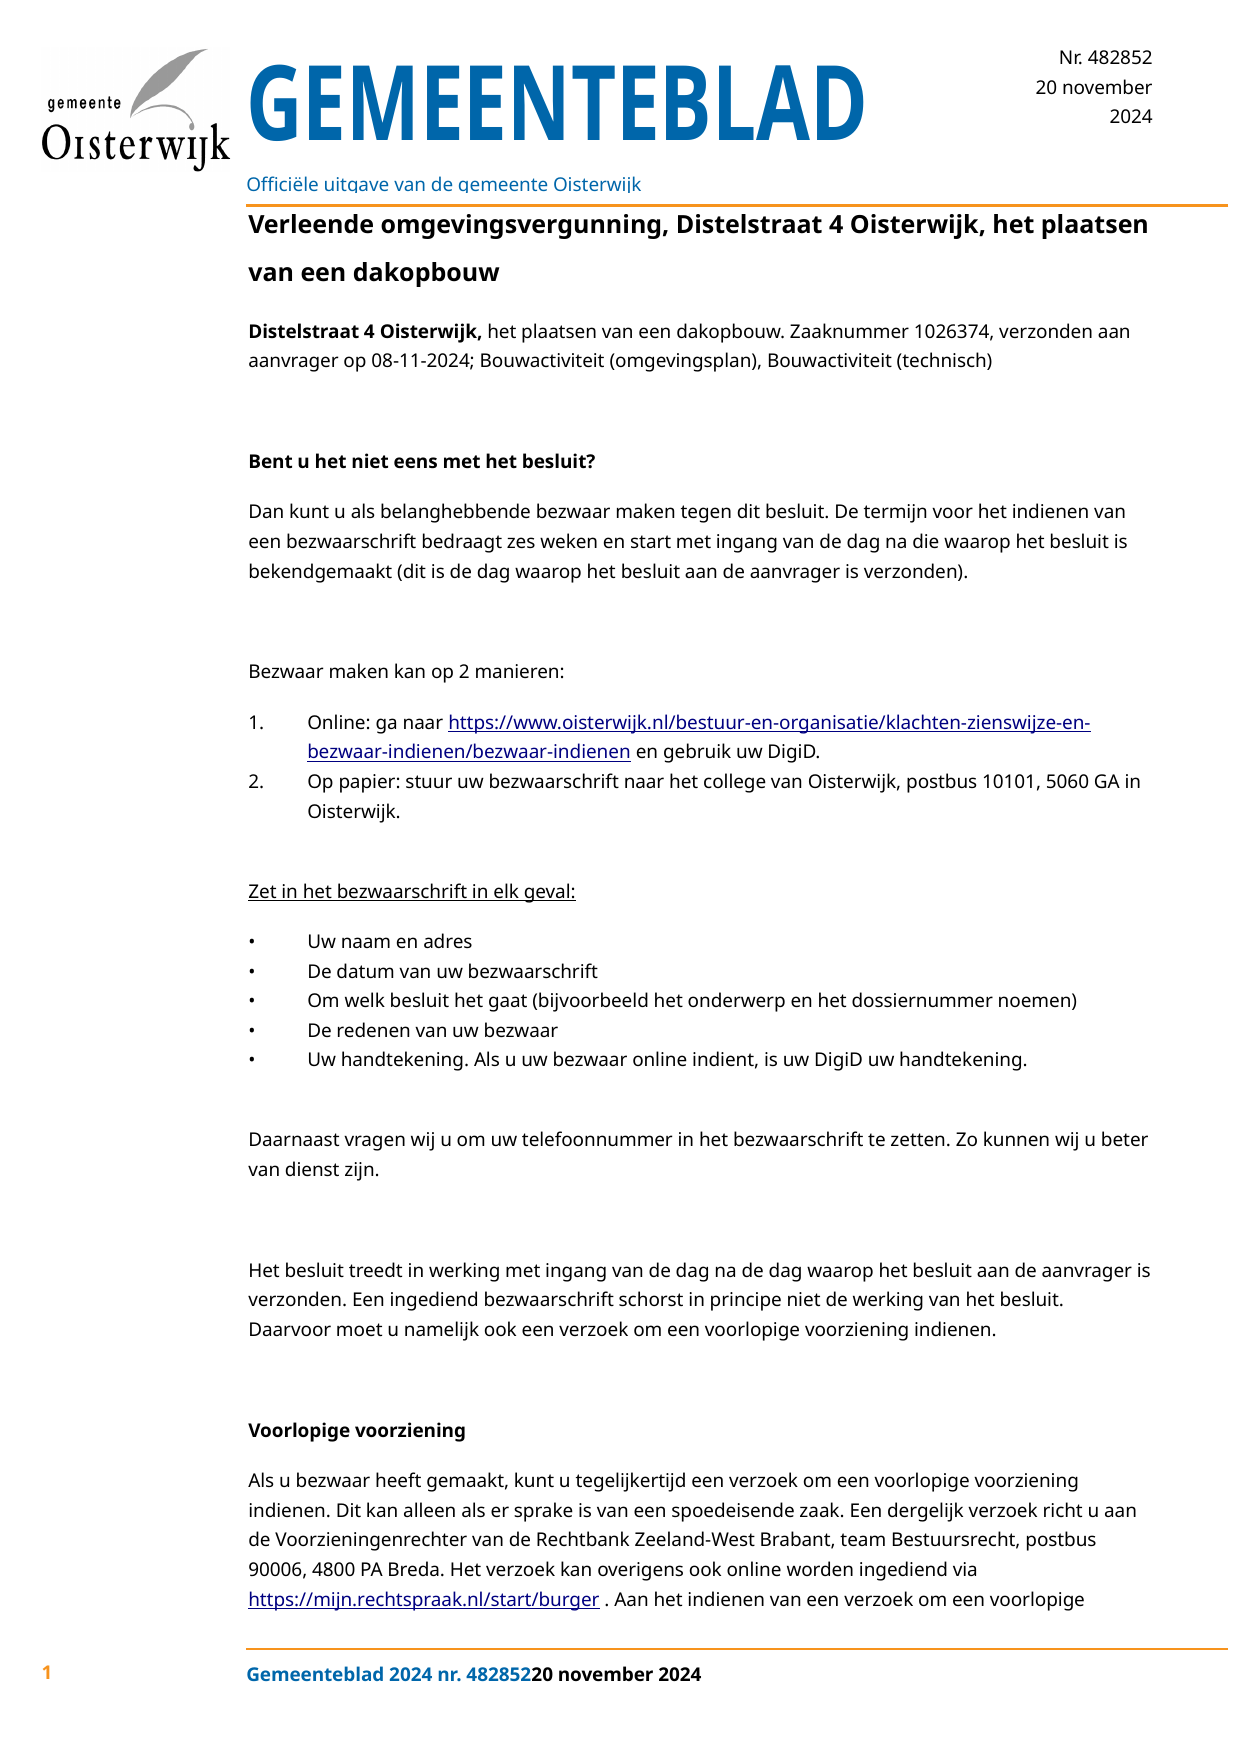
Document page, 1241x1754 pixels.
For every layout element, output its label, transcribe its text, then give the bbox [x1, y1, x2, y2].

text Verleende omgevingsvergunning, Distelstraat 4 Oisterwijk, het plaatsen van een dakopbouw [248, 207, 1152, 288]
text Het besluit treedt in werking met ingang van de dag na de dag waarop het besluit aan de aanvrager is verzonden. Een ingediend bezwaarschrift schorst in principe niet de werking van het besluit. Daarvoor moet u namelijk ook een verzoek om een voorlopige voorziening indienen. [248, 1257, 1152, 1342]
list Uw naam en adres [248, 928, 1152, 954]
text Dan kunt u als belanghebbende bezwaar maken tegen dit besluit. De termijn voor het indienen van een bezwaarschrift bedraagt zes weken en start met ingang van de dag na die waarop het besluit is bekendgemaakt (dit is de dag waarop het besluit aan de aanvrager is verzonden). [248, 499, 1152, 584]
list Om welk besluit het gaat (bijvoorbeeld het onderwerp en het dossiernummer noemen) [248, 987, 1152, 1013]
text Zet in het bezwaarschrift in elk geval: [248, 878, 1152, 904]
text Bent u het niet eens met het besluit? [248, 448, 1152, 474]
text Voorlopige voorziening [248, 1417, 1152, 1443]
picture [41, 47, 231, 172]
list De redenen van uw bezwaar [248, 1017, 1152, 1043]
text Als u bezwaar heeft gemaakt, kunt u tegelijkertijd een verzoek om een voorlopige voorziening indienen. Dit kan alleen als er sprake is van een spoedeisende zaak. Een dergelijk verzoek richt u aan de Voorzieningenrechter van de Rechtbank Zeeland-West Brabant, team Bestuursrecht, postbus 90006, 4800 PA Breda. Het verzoek kan overigens ook online worden ingediend via https://mijn.rechtspraak.nl/start/burger . Aan het indienen van een verzoek om een voorlopige [248, 1467, 1152, 1612]
text Daarnaast vragen wij u om uw telefoonnummer in het bezwaarschrift te zetten. Zo kunnen wij u beter van dienst zijn. [248, 1127, 1152, 1182]
list Online: ga naar https://www.oisterwijk.nl/bestuur-en-organisatie/klachten-zienswijze-en-bezwaar-indienen/bezwaar-indienen en gebruik uw DigiD. [248, 709, 1152, 764]
list Uw handtekening. Als u uw bezwaar online indient, is uw DigiD uw handtekening. [248, 1047, 1152, 1072]
list Op papier: stuur uw bezwaarschrift naar het college van Oisterwijk, postbus 10101, 5060 GA in Oisterwijk. [248, 768, 1152, 824]
text Bezwaar maken kan op 2 manieren: [248, 659, 1152, 684]
text Distelstraat 4 Oisterwijk, het plaatsen van een dakopbouw. Zaaknummer 1026374, verzonden aan aanvrager op 08-11-2024; Bouwactiviteit (omgevingsplan), Bouwactiviteit (technisch) [248, 318, 1152, 373]
list De datum van uw bezwaarschrift [248, 958, 1152, 984]
